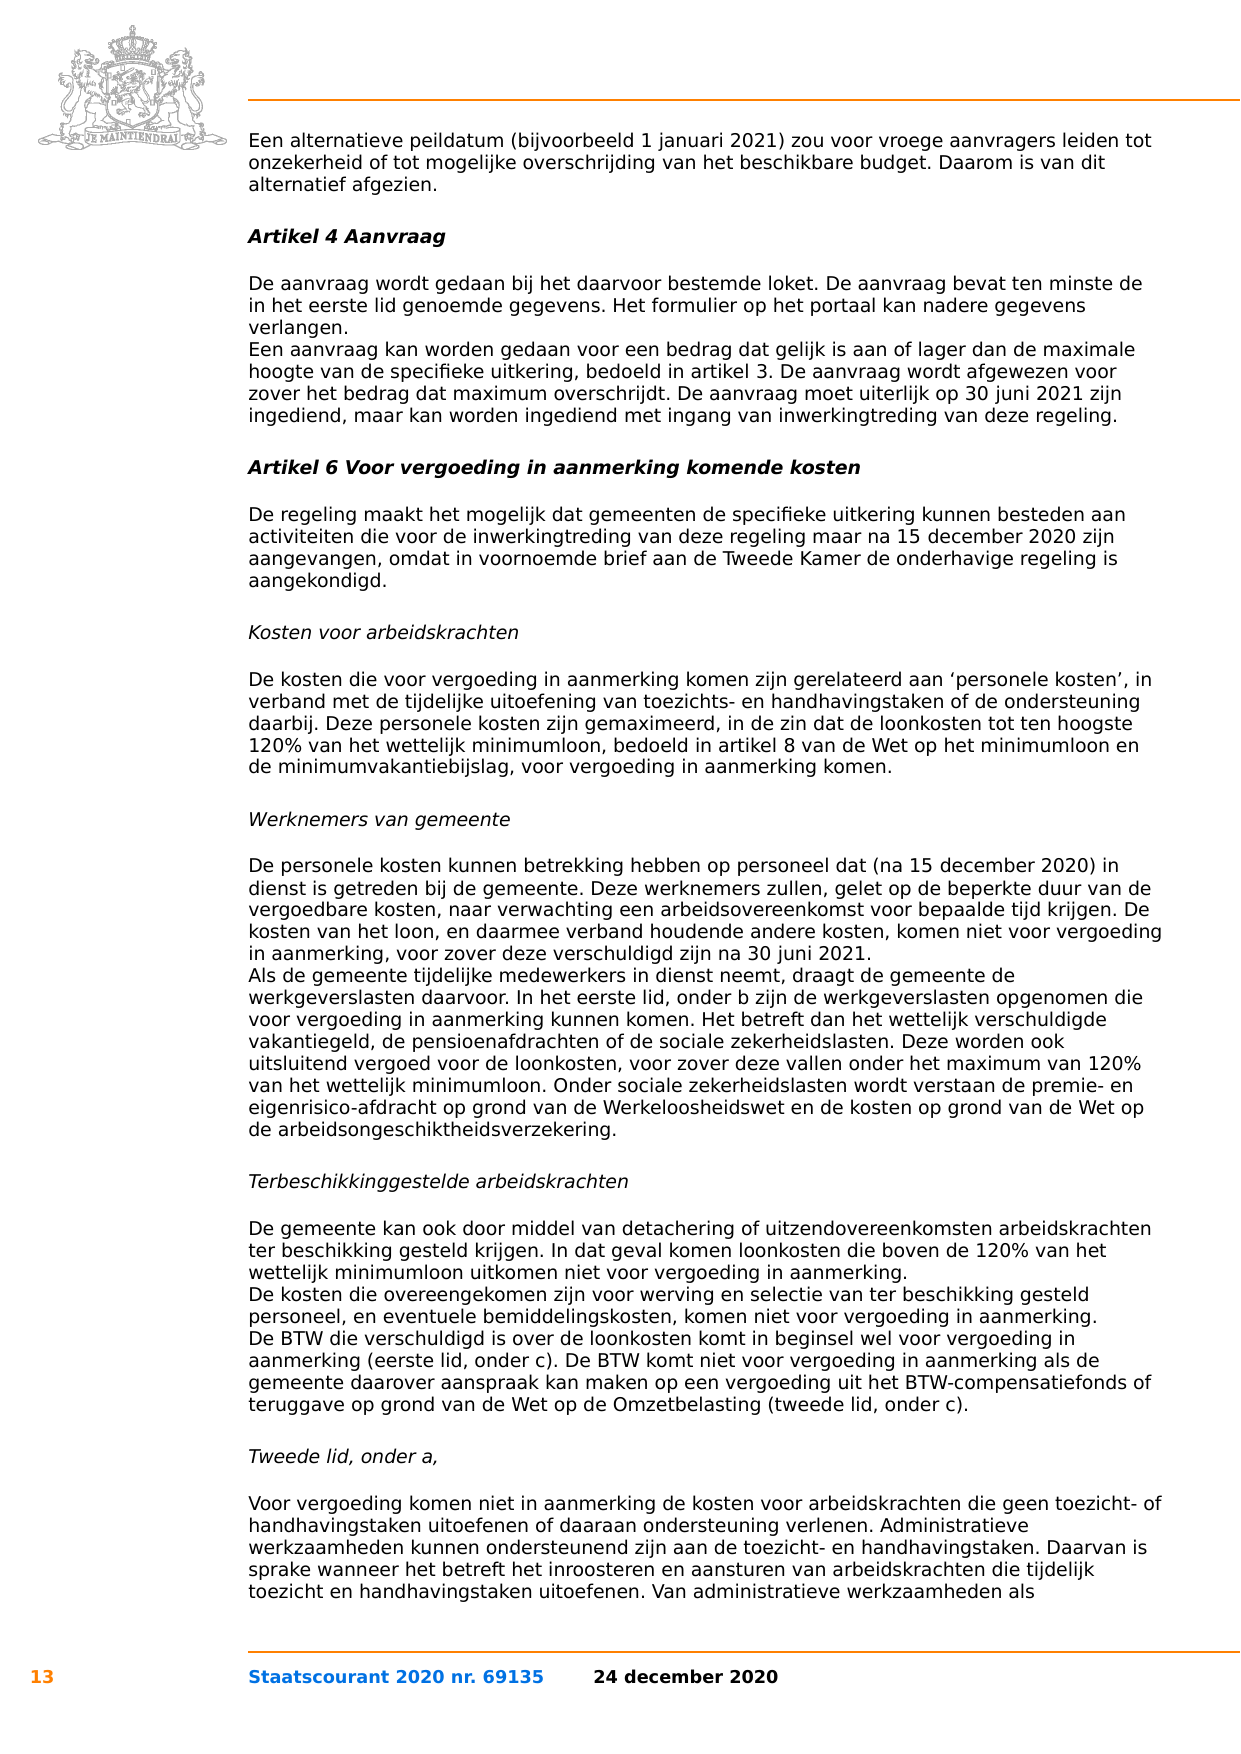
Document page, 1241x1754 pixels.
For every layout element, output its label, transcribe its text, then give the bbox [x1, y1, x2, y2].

text Voor vergoeding komen niet in aanmerking de kosten voor arbeidskrachten die geen toezicht- of handhavingstaken uitoefenen of daaraan ondersteuning verlenen. Administratieve werkzaamheden kunnen ondersteunend zijn aan de toezicht- en handhavingstaken. Daarvan is sprake wanneer het betreft het inroosteren en aansturen van arbeidskrachten die tijdelijk toezicht en handhavingstaken uitoefenen. Van administratieve werkzaamheden als [248, 1493, 1163, 1603]
text De gemeente kan ook door middel van detachering of uitzendovereenkomsten arbeidskrachten ter beschikking gesteld krijgen. In dat geval komen loonkosten die boven de 120% van het wettelijk minimumloon uitkomen niet voor vergoeding in aanmerking. [248, 1218, 1163, 1284]
subtitle Tweede lid, onder a, [248, 1446, 1163, 1468]
subtitle Kosten voor arbeidskrachten [248, 622, 1163, 643]
text De kosten die overeengekomen zijn voor werving en selectie van ter beschikking gesteld personeel, en eventuele bemiddelingskosten, komen niet voor vergoeding in aanmerking. [248, 1284, 1163, 1328]
text De BTW die verschuldigd is over de loonkosten komt in beginsel wel voor vergoeding in aanmerking (eerste lid, onder c). De BTW komt niet voor vergoeding in aanmerking als de gemeente daarover aanspraak kan maken op een vergoeding uit het BTW-compensatiefonds of teruggave op grond van de Wet op de Omzetbelasting (tweede lid, onder c). [248, 1328, 1163, 1416]
text Een aanvraag kan worden gedaan voor een bedrag dat gelijk is aan of lager dan de maximale hoogte van de specifieke uitkering, bedoeld in artikel 3. De aanvraag wordt afgewezen voor zover het bedrag dat maximum overschrijdt. De aanvraag moet uiterlijk op 30 juni 2021 zijn ingediend, maar kan worden ingediend met ingang van inwerkingtreding van deze regeling. [248, 339, 1163, 427]
text Als de gemeente tijdelijke medewerkers in dienst neemt, draagt de gemeente de werkgeverslasten daarvoor. In het eerste lid, onder b zijn de werkgeverslasten opgenomen die voor vergoeding in aanmerking kunnen komen. Het betreft dan het wettelijk verschuldigde vakantiegeld, de pensioenafdrachten of de sociale zekerheidslasten. Deze worden ook uitsluitend vergoed voor de loonkosten, voor zover deze vallen onder het maximum van 120% van het wettelijk minimumloon. Onder sociale zekerheidslasten wordt verstaan de premie- en eigenrisico-afdracht op grond van de Werkeloosheidswet en de kosten op grond van de Wet op de arbeidsongeschiktheidsverzekering. [248, 965, 1163, 1141]
subtitle Artikel 4 Aanvraag [248, 226, 1163, 248]
text De aanvraag wordt gedaan bij het daarvoor bestemde loket. De aanvraag bevat ten minste de in het eerste lid genoemde gegevens. Het formulier op het portaal kan nadere gegevens verlangen. [248, 273, 1163, 339]
text De regeling maakt het mogelijk dat gemeenten de specifieke uitkering kunnen besteden aan activiteiten die voor de inwerkingtreding van deze regeling maar na 15 december 2020 zijn aangevangen, omdat in voornoemde brief aan de Tweede Kamer de onderhavige regeling is aangekondigd. [248, 504, 1163, 592]
text De personele kosten kunnen betrekking hebben op personeel dat (na 15 december 2020) in dienst is getreden bij de gemeente. Deze werknemers zullen, gelet op de beperkte duur van de vergoedbare kosten, naar verwachting een arbeidsovereenkomst voor bepaalde tijd krijgen. De kosten van het loon, en daarmee verband houdende andere kosten, komen niet voor vergoeding in aanmerking, voor zover deze verschuldigd zijn na 30 juni 2021. [248, 855, 1163, 965]
subtitle Artikel 6 Voor vergoeding in aanmerking komende kosten [248, 457, 1163, 479]
picture [38, 25, 227, 150]
text Een alternatieve peildatum (bijvoorbeeld 1 januari 2021) zou voor vroege aanvragers leiden tot onzekerheid of tot mogelijke overschrijding van het beschikbare budget. Daarom is van dit alternatief afgezien. [248, 130, 1163, 196]
subtitle Werknemers van gemeente [248, 808, 1163, 830]
text De kosten die voor vergoeding in aanmerking komen zijn gerelateerd aan ‘personele kosten’, in verband met de tijdelijke uitoefening van toezichts- en handhavingstaken of de ondersteuning daarbij. Deze personele kosten zijn gemaximeerd, in de zin dat de loonkosten tot ten hoogste 120% van het wettelijk minimumloon, bedoeld in artikel 8 van de Wet op het minimumloon en de minimumvakantiebijslag, voor vergoeding in aanmerking komen. [248, 668, 1163, 778]
subtitle Terbeschikkinggestelde arbeidskrachten [248, 1171, 1163, 1193]
